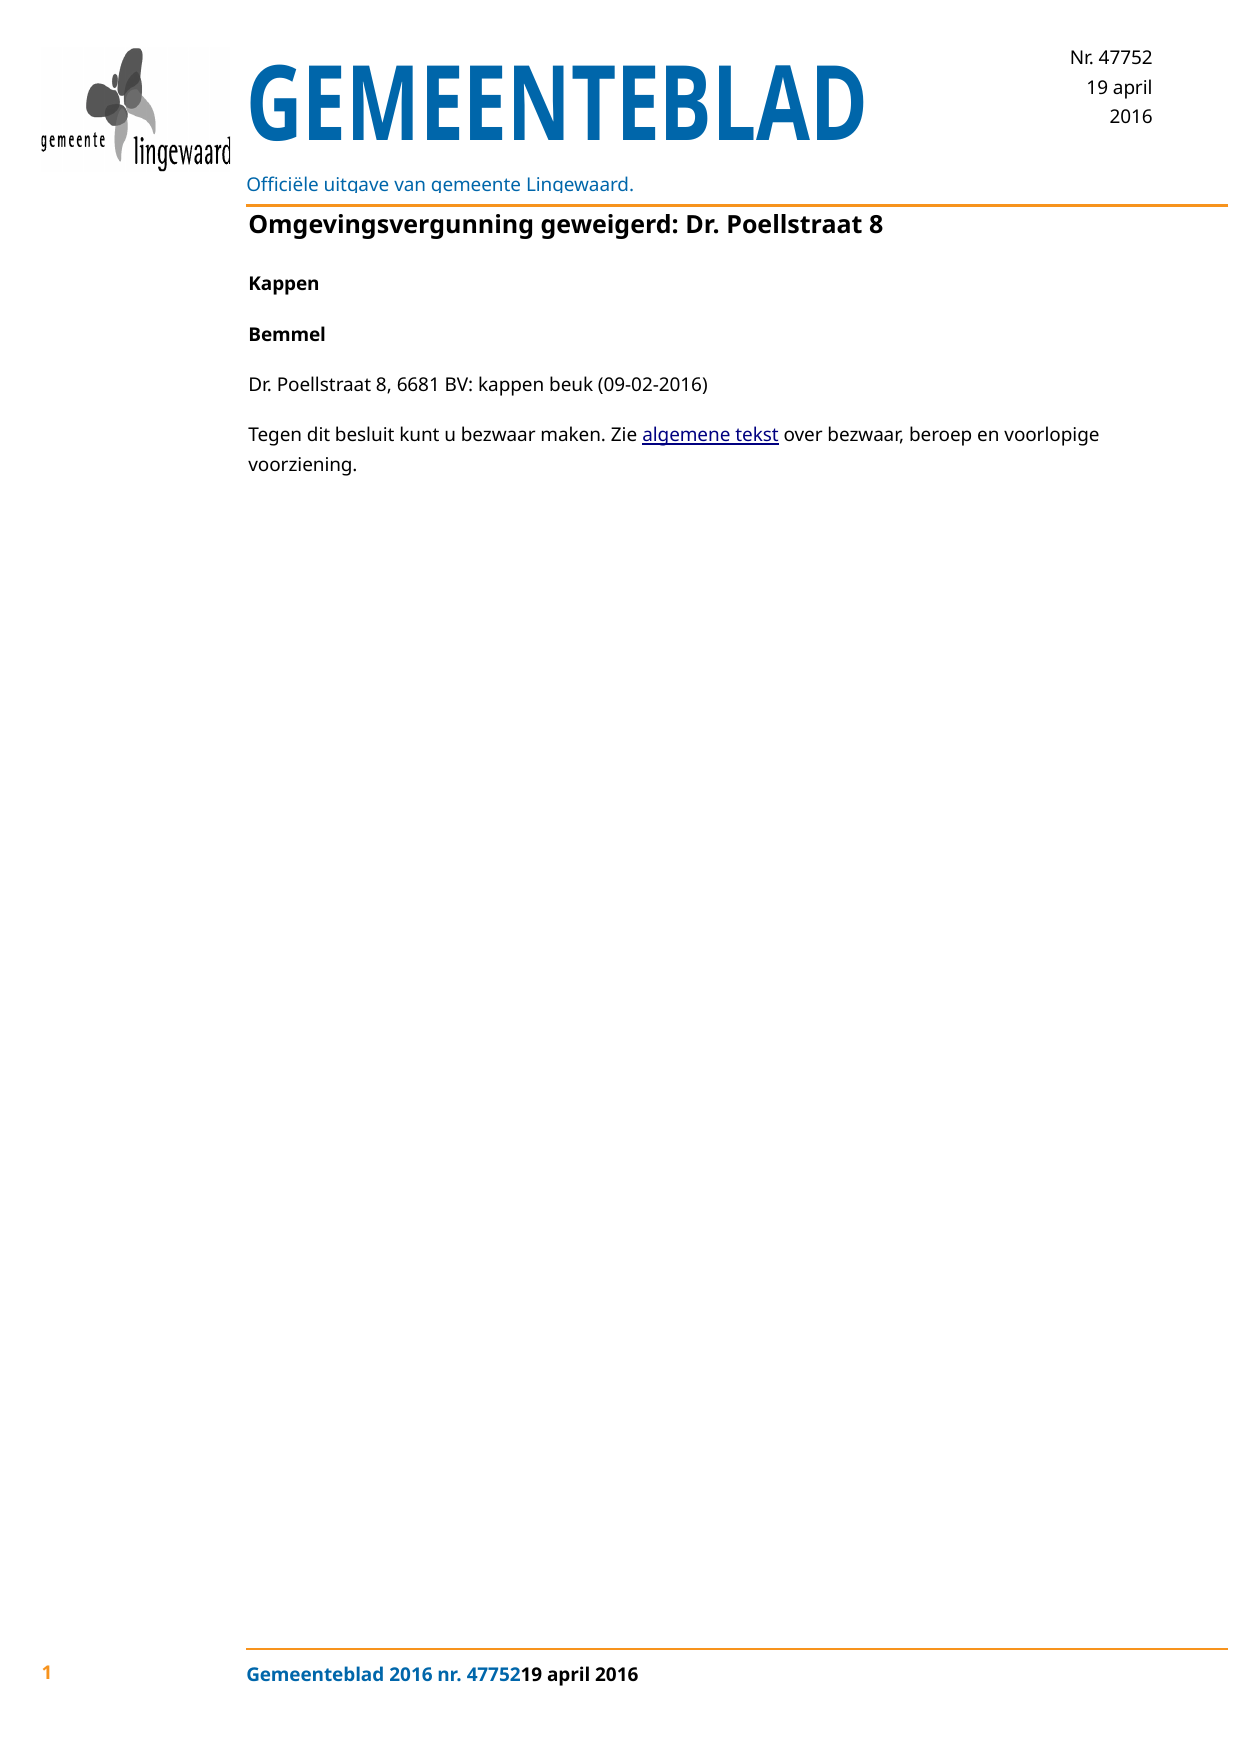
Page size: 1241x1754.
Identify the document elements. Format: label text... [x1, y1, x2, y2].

text Tegen dit besluit kunt u bezwaar maken. Zie algemene tekst over bezwaar, beroep en voorlopige voorziening. [248, 422, 1152, 477]
text Kappen [248, 270, 1152, 296]
picture [41, 47, 231, 172]
text Dr. Poellstraat 8, 6681 BV: kappen beuk (09-02-2016) [248, 371, 1152, 397]
text Bemmel [248, 321, 1152, 346]
text Omgevingsvergunning geweigerd: Dr. Poellstraat 8 [248, 207, 1152, 241]
